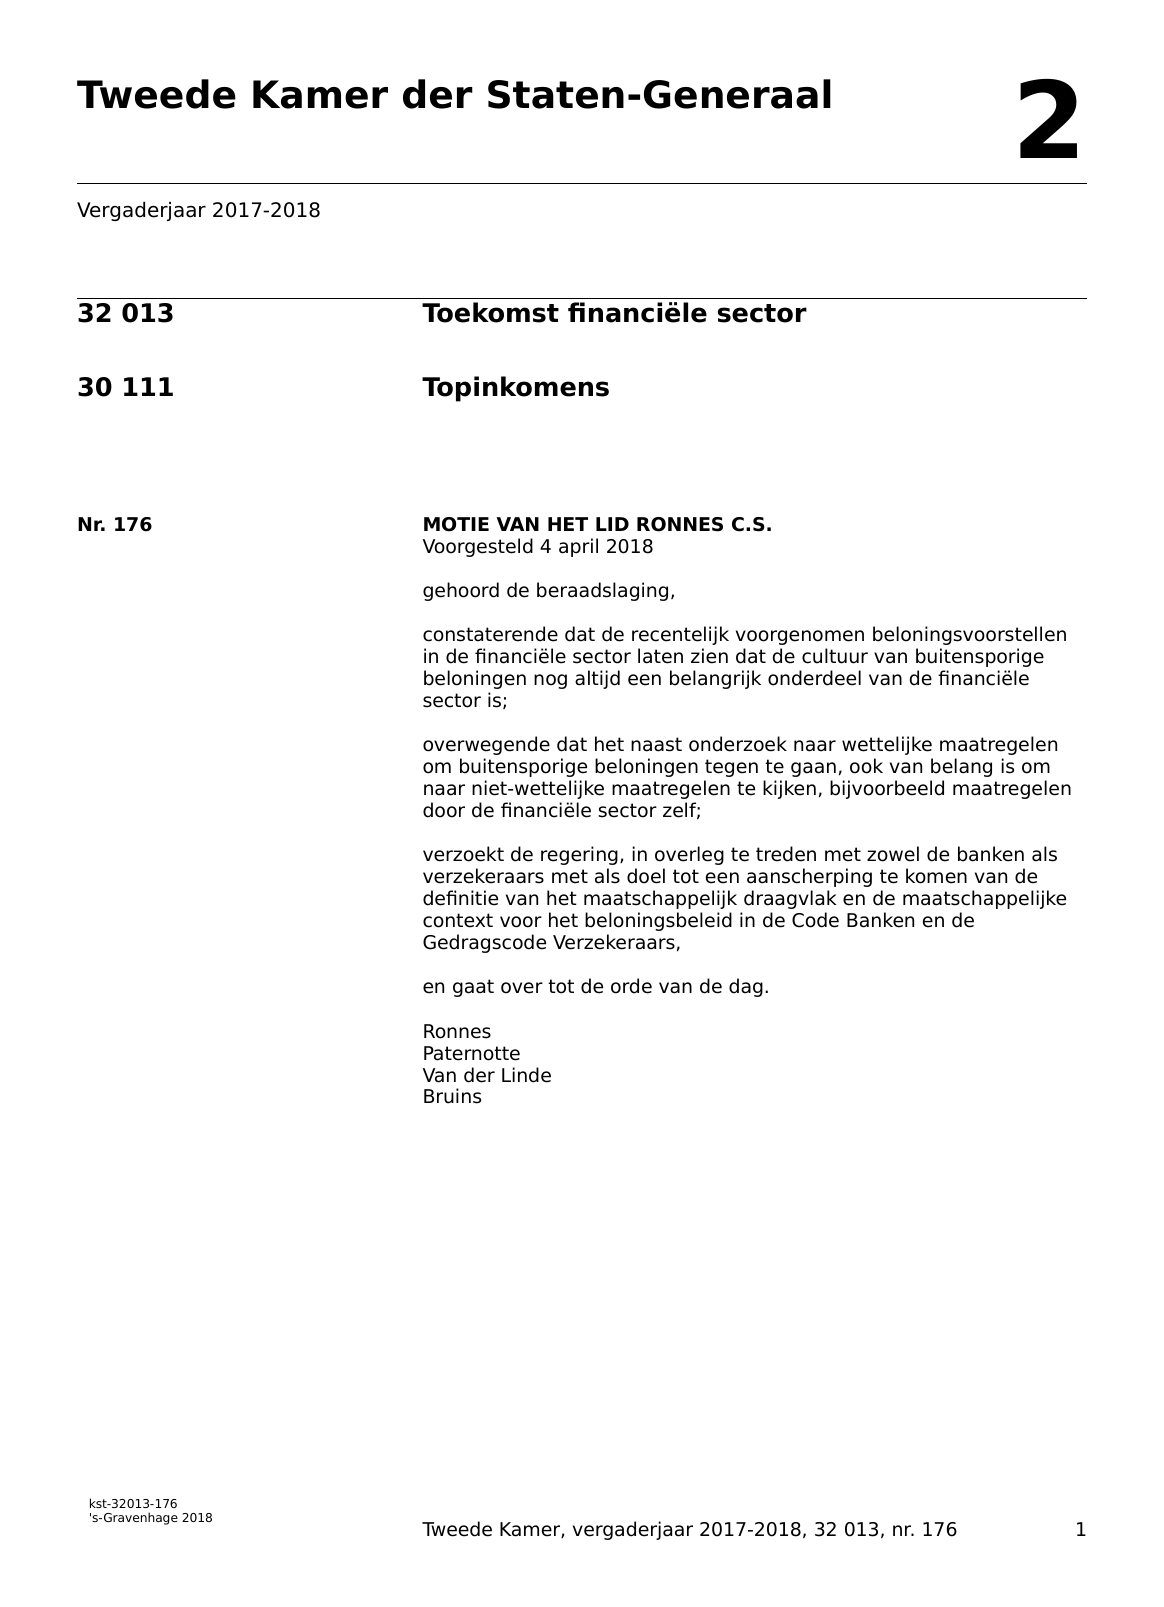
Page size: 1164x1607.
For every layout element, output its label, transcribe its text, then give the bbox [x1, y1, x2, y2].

text Bruins [422, 1086, 1087, 1108]
text en gaat over tot de orde van de dag. [422, 976, 1087, 998]
text Ronnes [422, 1021, 1087, 1042]
text Van der Linde [422, 1064, 1087, 1086]
text overwegende dat het naast onderzoek naar wettelijke maatregelen om buitensporige beloningen tegen te gaan, ook van belang is om naar niet-wettelijke maatregelen te kijken, bijvoorbeeld maatregelen door de financiële sector zelf; [422, 734, 1087, 822]
table_header 2 [886, 59, 1087, 183]
text 's-Gravenhage 2018 [88, 1511, 323, 1525]
text Paternotte [422, 1042, 1087, 1064]
text verzoekt de regering, in overleg te treden met zowel de banken als verzekeraars met als doel tot een aanscherping te komen van de definitie van het maatschappelijk draagvlak en de maatschappelijke context voor het beloningsbeleid in de Code Banken en de Gedragscode Verzekeraars, [422, 844, 1087, 954]
text constaterende dat de recentelijk voorgenomen beloningsvoorstellen in de financiële sector laten zien dat de cultuur van buitensporige beloningen nog altijd een belangrijk onderdeel van de financiële sector is; [422, 624, 1087, 712]
table_cell Vergaderjaar 2017-2018 [77, 184, 1087, 298]
subtitle 32 013 Toekomst financiële sector [77, 299, 1087, 329]
subtitle 30 111 Topinkomens [77, 373, 1087, 403]
subtitle Nr. 176 MOTIE VAN HET LID RONNES C.S. [77, 514, 1087, 536]
text kst-32013-176 [88, 1497, 323, 1511]
table_header Tweede Kamer der Staten-Generaal [77, 59, 886, 183]
text gehoord de beraadslaging, [422, 580, 1087, 602]
text Voorgesteld 4 april 2018 [422, 536, 1087, 558]
